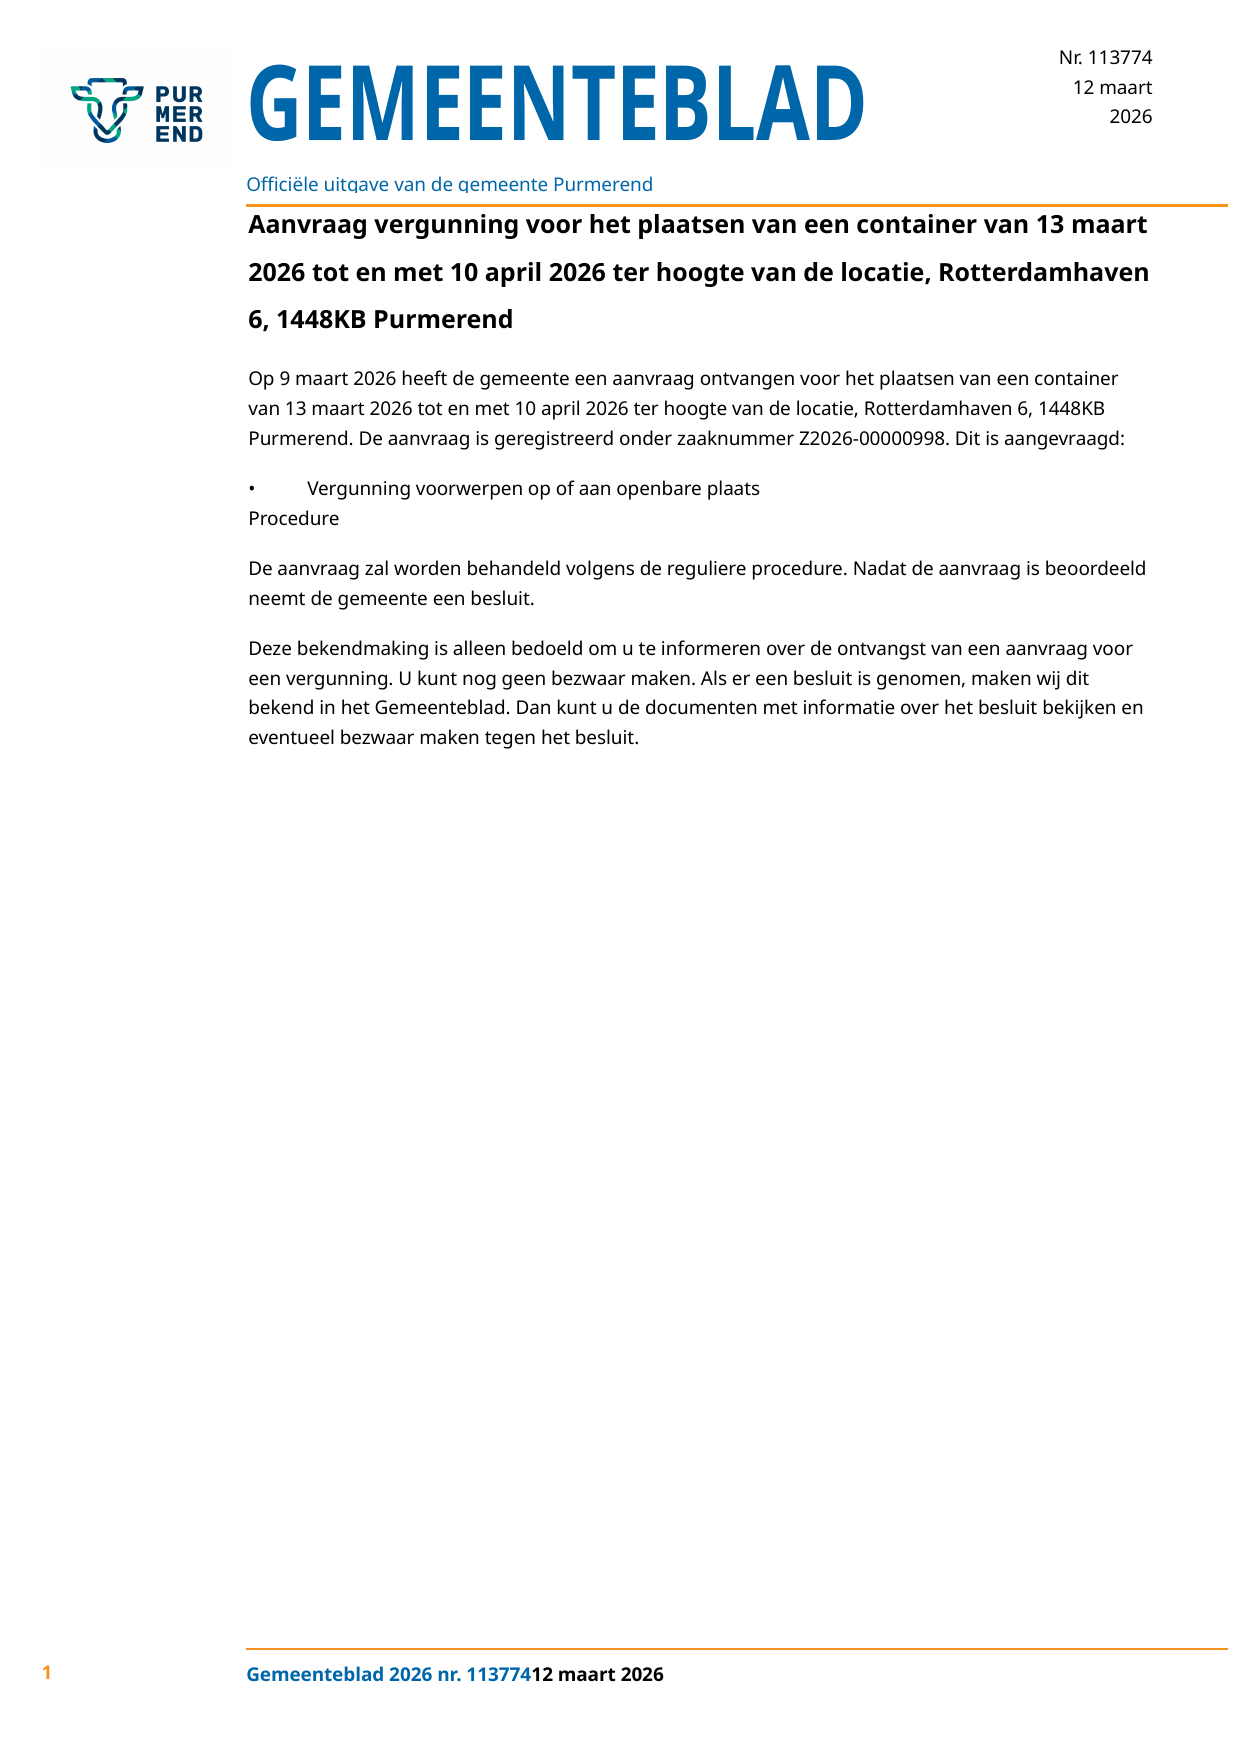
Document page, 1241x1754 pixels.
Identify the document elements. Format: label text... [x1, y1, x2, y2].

text Op 9 maart 2026 heeft de gemeente een aanvraag ontvangen voor het plaatsen van een container van 13 maart 2026 tot en met 10 april 2026 ter hoogte van de locatie, Rotterdamhaven 6, 1448KB Purmerend. De aanvraag is geregistreerd onder zaaknummer Z2026-00000998. Dit is aangevraagd: [248, 366, 1152, 450]
text De aanvraag zal worden behandeld volgens de reguliere procedure. Nadat de aanvraag is beoordeeld neemt de gemeente een besluit. [248, 555, 1152, 610]
list Vergunning voorwerpen op of aan openbare plaats [248, 475, 1152, 501]
text Aanvraag vergunning voor het plaatsen van een container van 13 maart 2026 tot en met 10 april 2026 ter hoogte van de locatie, Rotterdamhaven 6, 1448KB Purmerend [248, 207, 1152, 336]
text Procedure [248, 505, 1152, 530]
text Deze bekendmaking is alleen bedoeld om u te informeren over de ontvangst van een aanvraag voor een vergunning. U kunt nog geen bezwaar maken. Als er een besluit is genomen, maken wij dit bekend in het Gemeenteblad. Dan kunt u de documenten met informatie over het besluit bekijken en eventueel bezwaar maken tegen het besluit. [248, 635, 1152, 749]
picture [41, 47, 231, 172]
